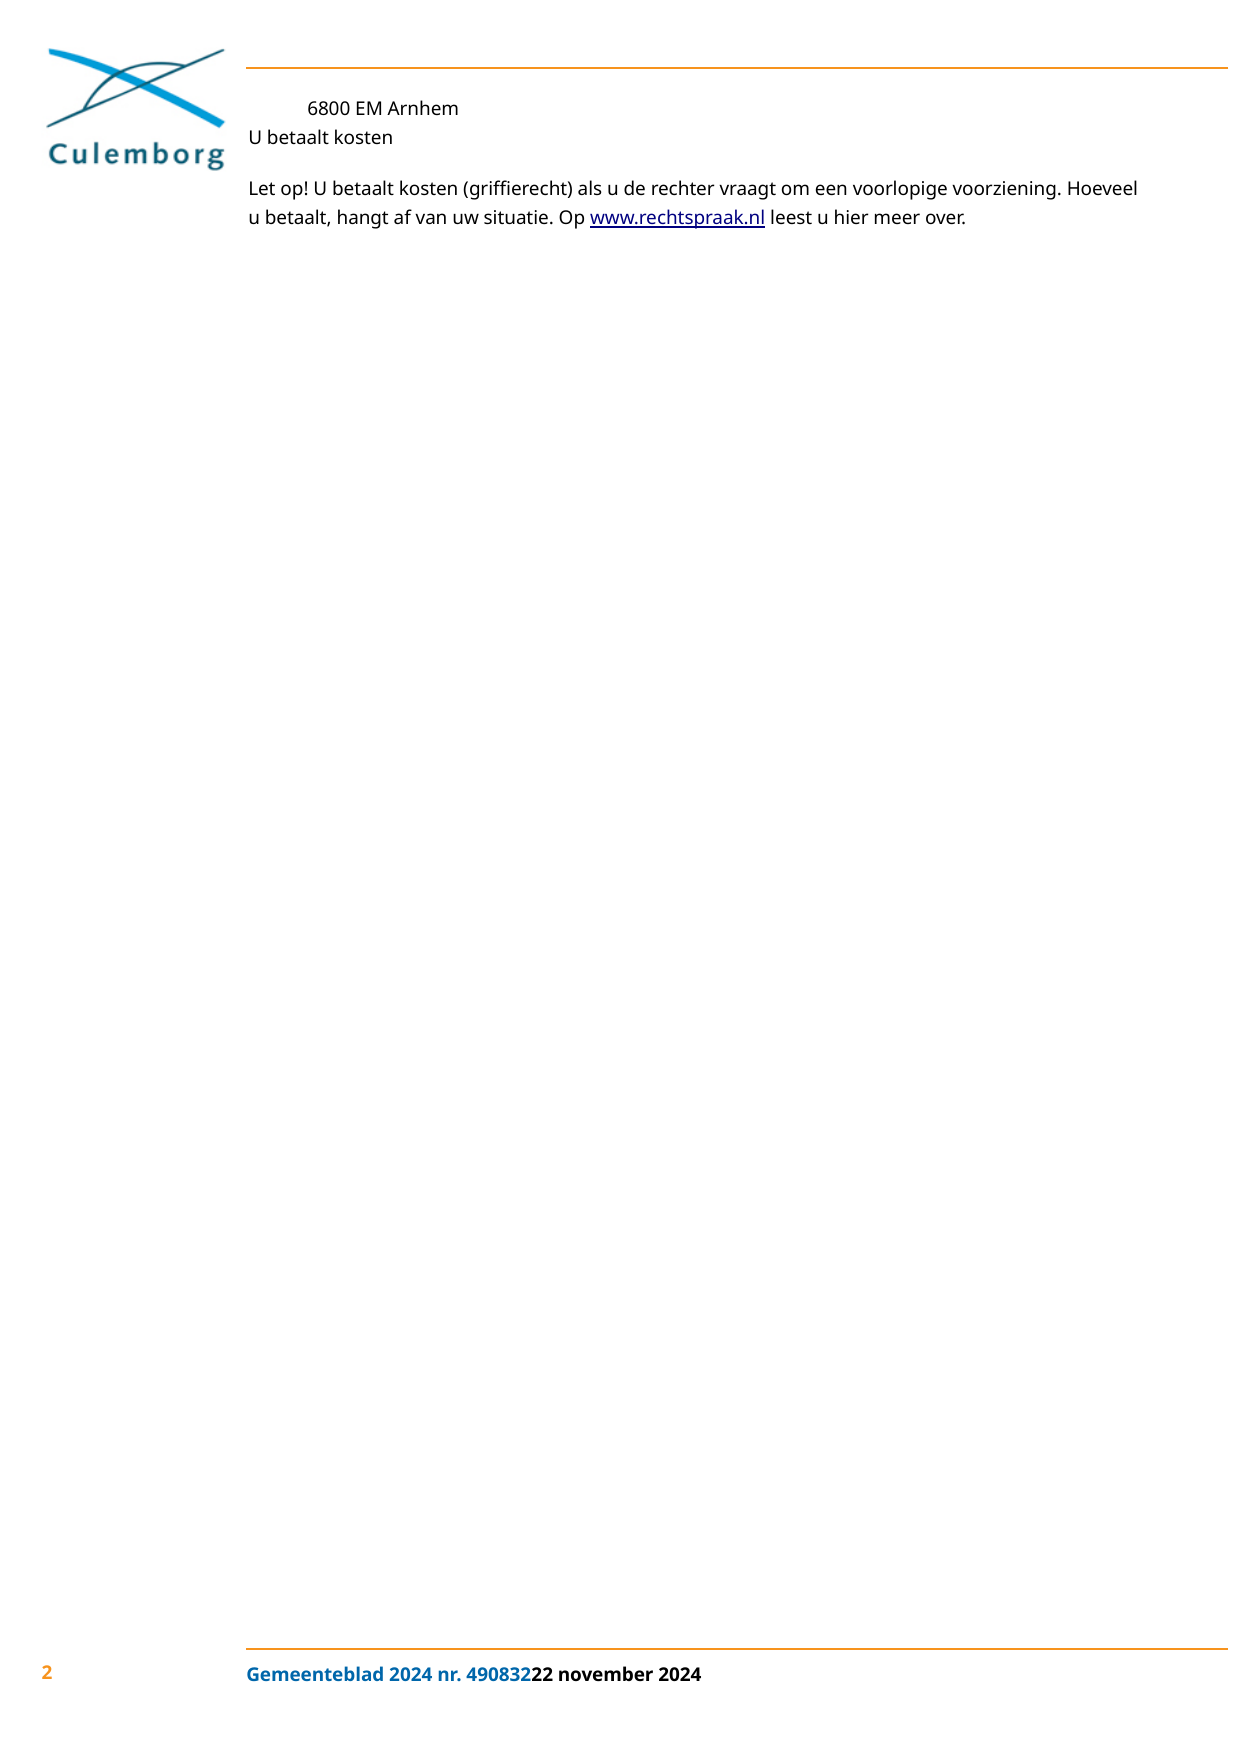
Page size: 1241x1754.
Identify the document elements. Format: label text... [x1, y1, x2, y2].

picture [41, 47, 231, 172]
text U betaalt kosten [248, 124, 1152, 150]
text Let op! U betaalt kosten (griffierecht) als u de rechter vraagt om een voorlopige voorziening. Hoeveel u betaalt, hangt af van uw situatie. Op www.rechtspraak.nl leest u hier meer over. [248, 175, 1152, 230]
list 6800 EM Arnhem [248, 95, 1152, 121]
